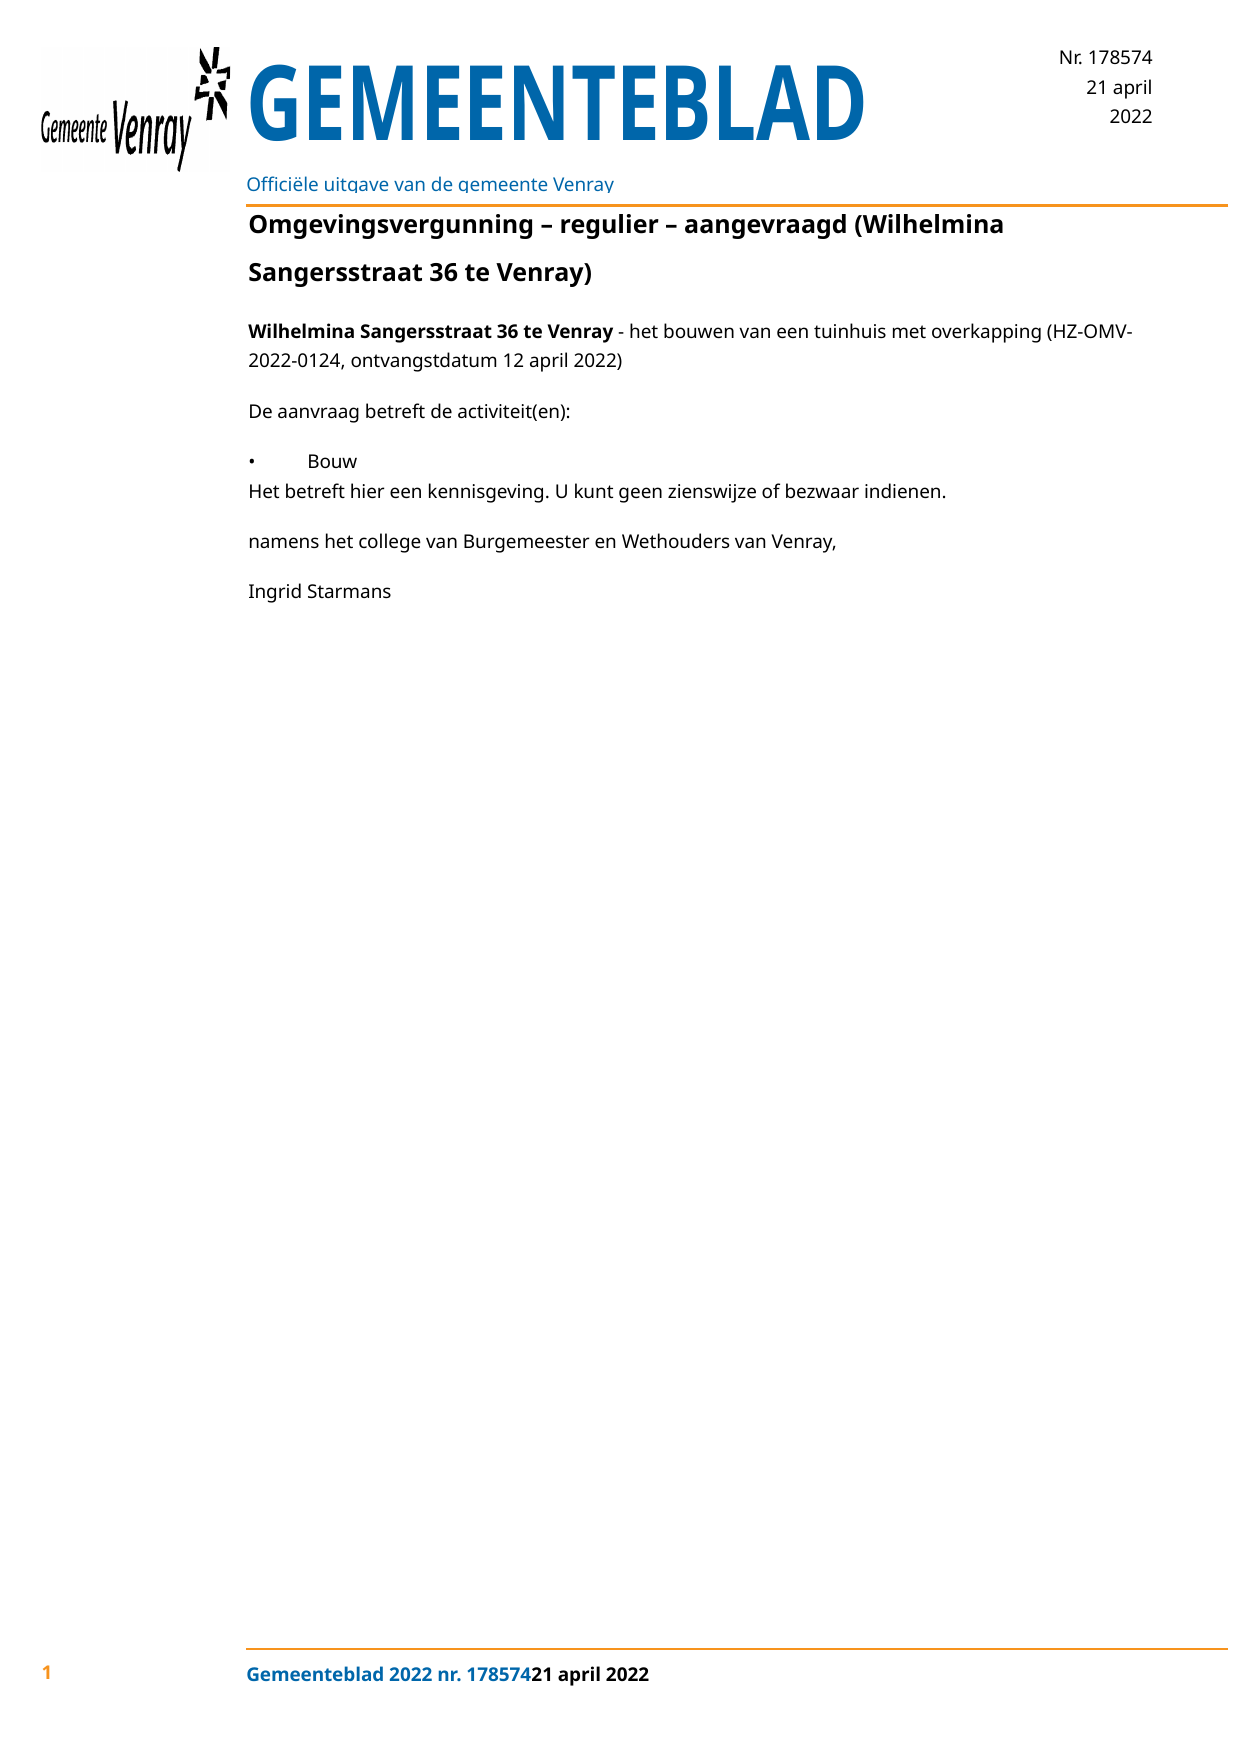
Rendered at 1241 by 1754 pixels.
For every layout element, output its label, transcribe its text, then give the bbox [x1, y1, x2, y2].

picture [41, 47, 231, 172]
text namens het college van Burgemeester en Wethouders van Venray, [248, 528, 1152, 554]
text Wilhelmina Sangersstraat 36 te Venray - het bouwen van een tuinhuis met overkapping (HZ-OMV-2022-0124, ontvangstdatum 12 april 2022) [248, 318, 1152, 373]
text De aanvraag betreft de activiteit(en): [248, 398, 1152, 424]
list Bouw [248, 448, 1152, 474]
text Het betreft hier een kennisgeving. U kunt geen zienswijze of bezwaar indienen. [248, 478, 1152, 504]
text Omgevingsvergunning – regulier – aangevraagd (Wilhelmina Sangersstraat 36 te Venray) [248, 207, 1152, 288]
text Ingrid Starmans [248, 579, 1152, 604]
